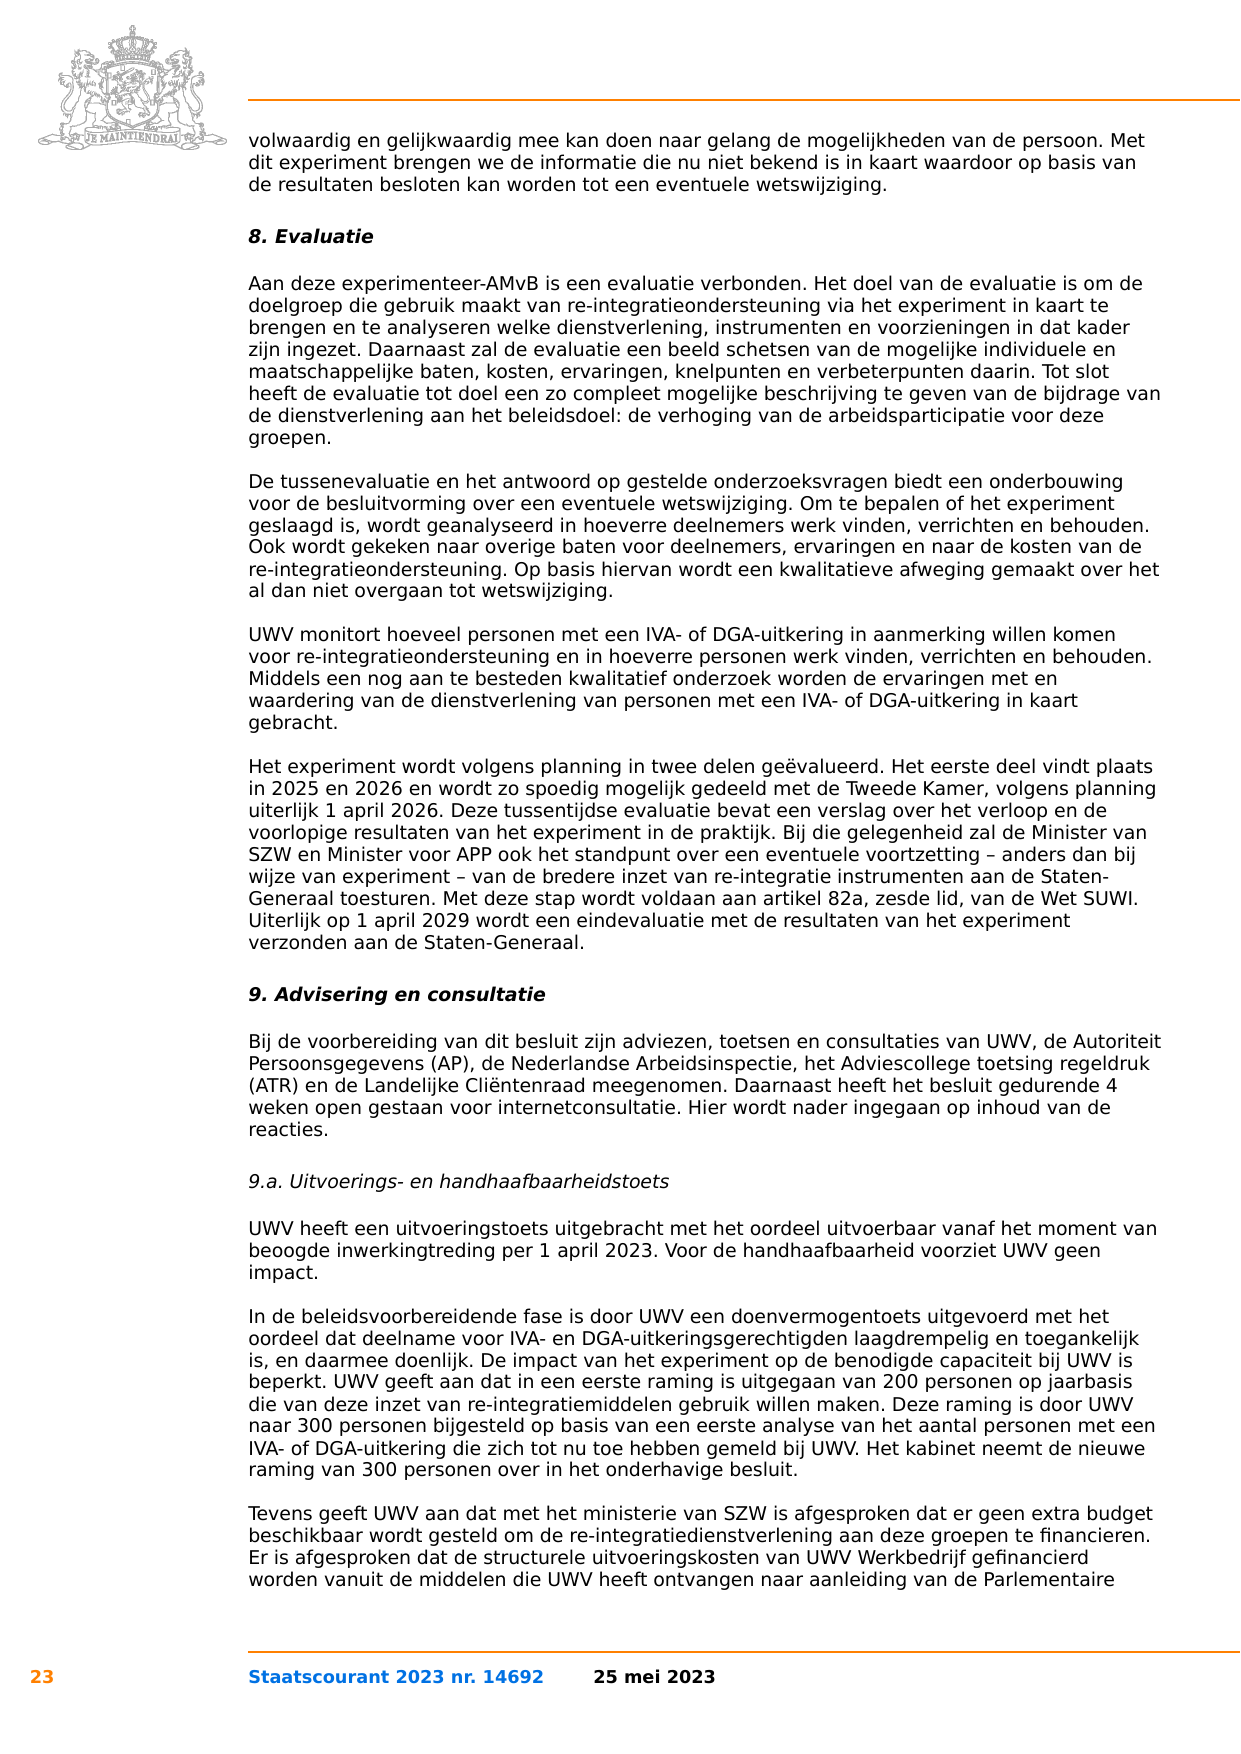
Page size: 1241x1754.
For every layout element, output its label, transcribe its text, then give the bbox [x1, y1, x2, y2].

text UWV monitort hoeveel personen met een IVA- of DGA-uitkering in aanmerking willen komen voor re-integratieondersteuning en in hoeverre personen werk vinden, verrichten en behouden. Middels een nog aan te besteden kwalitatief onderzoek worden de ervaringen met en waardering van de dienstverlening van personen met een IVA- of DGA-uitkering in kaart gebracht. [248, 624, 1163, 734]
text Aan deze experimenteer-AMvB is een evaluatie verbonden. Het doel van de evaluatie is om de doelgroep die gebruik maakt van re-integratieondersteuning via het experiment in kaart te brengen en te analyseren welke dienstverlening, instrumenten en voorzieningen in dat kader zijn ingezet. Daarnaast zal de evaluatie een beeld schetsen van de mogelijke individuele en maatschappelijke baten, kosten, ervaringen, knelpunten en verbeterpunten daarin. Tot slot heeft de evaluatie tot doel een zo compleet mogelijke beschrijving te geven van de bijdrage van de dienstverlening aan het beleidsdoel: de verhoging van de arbeidsparticipatie voor deze groepen. [248, 273, 1163, 449]
text In de beleidsvoorbereidende fase is door UWV een doenvermogentoets uitgevoerd met het oordeel dat deelname voor IVA- en DGA-uitkeringsgerechtigden laagdrempelig en toegankelijk is, en daarmee doenlijk. De impact van het experiment op de benodigde capaciteit bij UWV is beperkt. UWV geeft aan dat in een eerste raming is uitgegaan van 200 personen op jaarbasis die van deze inzet van re-integratiemiddelen gebruik willen maken. Deze raming is door UWV naar 300 personen bijgesteld op basis van een eerste analyse van het aantal personen met een IVA- of DGA-uitkering die zich tot nu toe hebben gemeld bij UWV. Het kabinet neemt de nieuwe raming van 300 personen over in het onderhavige besluit. [248, 1306, 1163, 1481]
text Tevens geeft UWV aan dat met het ministerie van SZW is afgesproken dat er geen extra budget beschikbaar wordt gesteld om de re-integratiedienstverlening aan deze groepen te financieren. Er is afgesproken dat de structurele uitvoeringskosten van UWV Werkbedrijf gefinancierd worden vanuit de middelen die UWV heeft ontvangen naar aanleiding van de Parlementaire [248, 1503, 1163, 1591]
text volwaardig en gelijkwaardig mee kan doen naar gelang de mogelijkheden van de persoon. Met dit experiment brengen we de informatie die nu niet bekend is in kaart waardoor op basis van de resultaten besloten kan worden tot een eventuele wetswijziging. [248, 130, 1163, 196]
text UWV heeft een uitvoeringstoets uitgebracht met het oordeel uitvoerbaar vanaf het moment van beoogde inwerkingtreding per 1 april 2023. Voor de handhaafbaarheid voorziet UWV geen impact. [248, 1218, 1163, 1284]
picture [38, 25, 227, 150]
subtitle 9.a. Uitvoerings- en handhaafbaarheidstoets [248, 1171, 1163, 1193]
text De tussenevaluatie en het antwoord op gestelde onderzoeksvragen biedt een onderbouwing voor de besluitvorming over een eventuele wetswijziging. Om te bepalen of het experiment geslaagd is, wordt geanalyseerd in hoeverre deelnemers werk vinden, verrichten en behouden. Ook wordt gekeken naar overige baten voor deelnemers, ervaringen en naar de kosten van de re-integratieondersteuning. Op basis hiervan wordt een kwalitatieve afweging gemaakt over het al dan niet overgaan tot wetswijziging. [248, 471, 1163, 602]
subtitle 8. Evaluatie [248, 226, 1163, 248]
subtitle 9. Advisering en consultatie [248, 984, 1163, 1006]
text Bij de voorbereiding van dit besluit zijn adviezen, toetsen en consultaties van UWV, de Autoriteit Persoonsgegevens (AP), de Nederlandse Arbeidsinspectie, het Adviescollege toetsing regeldruk (ATR) en de Landelijke Cliëntenraad meegenomen. Daarnaast heeft het besluit gedurende 4 weken open gestaan voor internetconsultatie. Hier wordt nader ingegaan op inhoud van de reacties. [248, 1031, 1163, 1141]
text Het experiment wordt volgens planning in twee delen geëvalueerd. Het eerste deel vindt plaats in 2025 en 2026 en wordt zo spoedig mogelijk gedeeld met de Tweede Kamer, volgens planning uiterlijk 1 april 2026. Deze tussentijdse evaluatie bevat een verslag over het verloop en de voorlopige resultaten van het experiment in de praktijk. Bij die gelegenheid zal de Minister van SZW en Minister voor APP ook het standpunt over een eventuele voortzetting – anders dan bij wijze van experiment – van de bredere inzet van re-integratie instrumenten aan de Staten-Generaal toesturen. Met deze stap wordt voldaan aan artikel 82a, zesde lid, van de Wet SUWI. Uiterlijk op 1 april 2029 wordt een eindevaluatie met de resultaten van het experiment verzonden aan de Staten-Generaal. [248, 756, 1163, 954]
